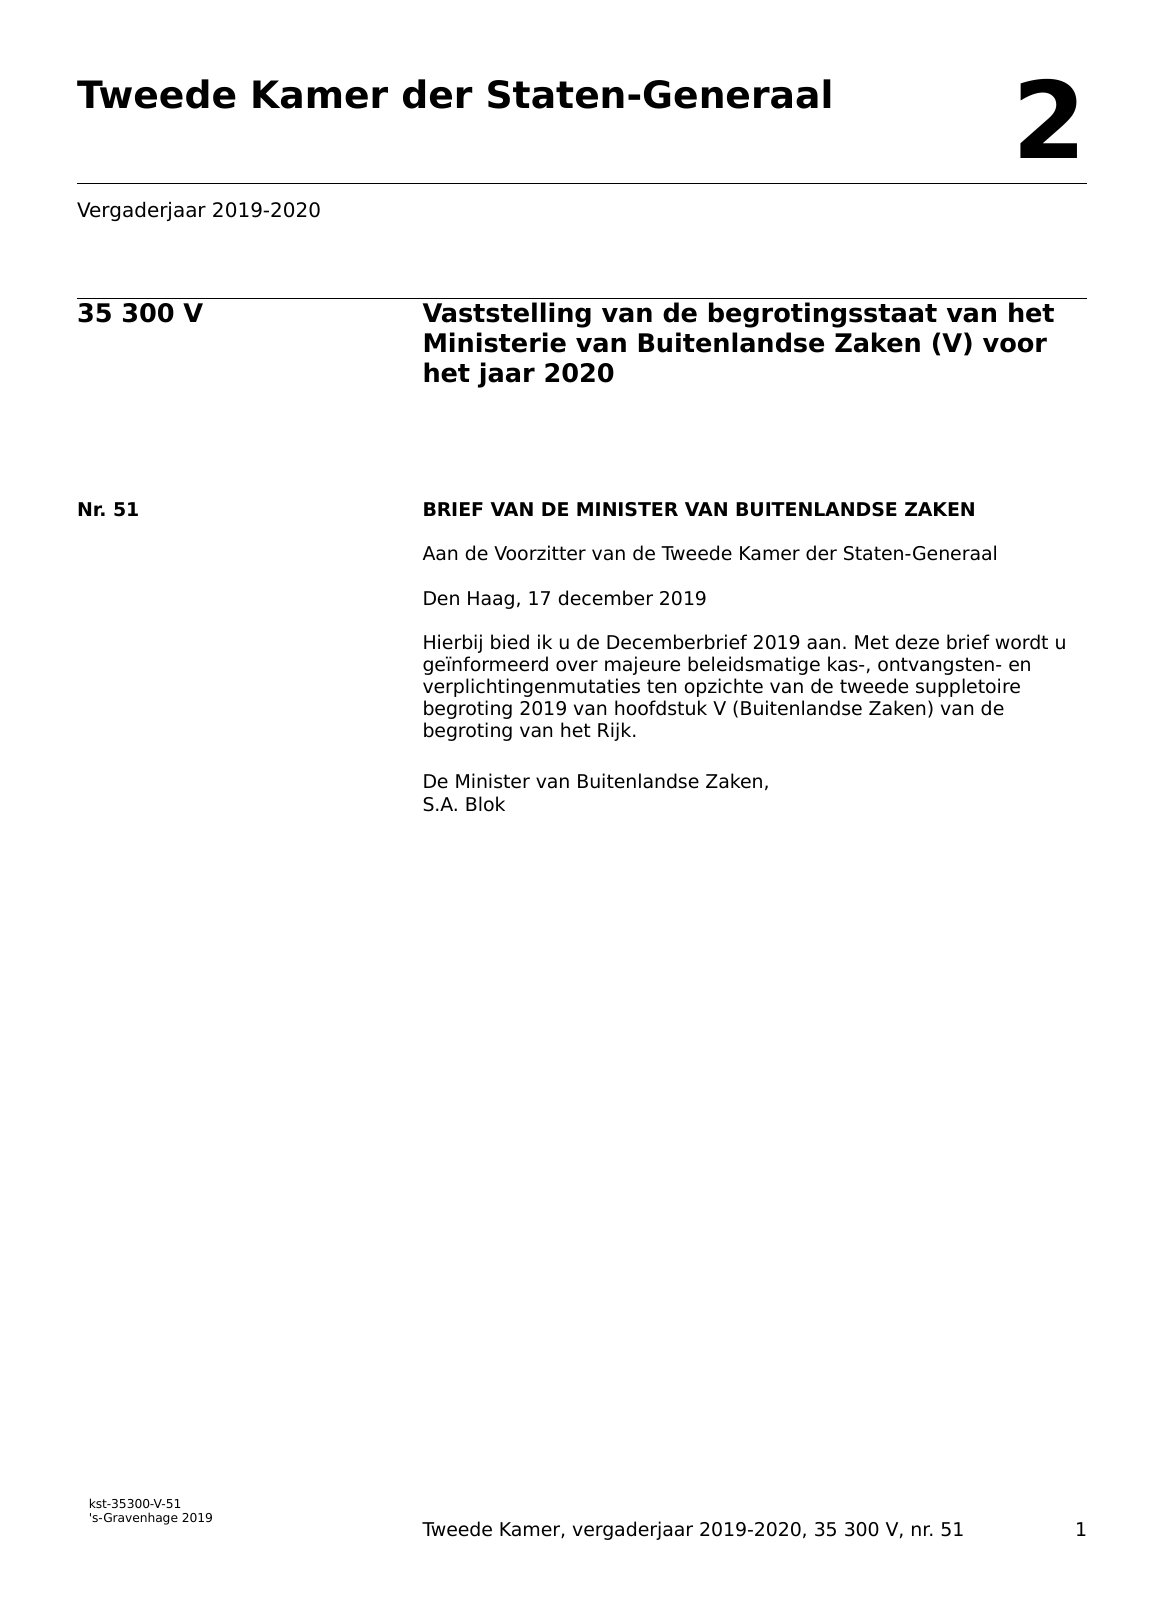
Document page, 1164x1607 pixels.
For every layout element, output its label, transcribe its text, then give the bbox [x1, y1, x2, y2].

text 's-Gravenhage 2019 [88, 1511, 323, 1525]
text kst-35300-V-51 [88, 1497, 323, 1511]
subtitle 35 300 V Vaststelling van de begrotingsstaat van het Ministerie van Buitenlandse Zaken (V) voor het jaar 2020 [77, 299, 1087, 388]
table_header 2 [886, 59, 1087, 183]
text De Minister van Buitenlandse Zaken, S.A. Blok [422, 771, 1087, 815]
subtitle Nr. 51 BRIEF VAN DE MINISTER VAN BUITENLANDSE ZAKEN [77, 499, 1087, 521]
text Aan de Voorzitter van de Tweede Kamer der Staten-Generaal [422, 543, 1087, 565]
text Hierbij bied ik u de Decemberbrief 2019 aan. Met deze brief wordt u geïnformeerd over majeure beleidsmatige kas-, ontvangsten- en verplichtingenmutaties ten opzichte van de tweede suppletoire begroting 2019 van hoofdstuk V (Buitenlandse Zaken) van de begroting van het Rijk. [422, 632, 1087, 741]
text Den Haag, 17 december 2019 [422, 587, 1087, 609]
table_header Tweede Kamer der Staten-Generaal [77, 59, 886, 183]
table_cell Vergaderjaar 2019-2020 [77, 184, 1087, 298]
